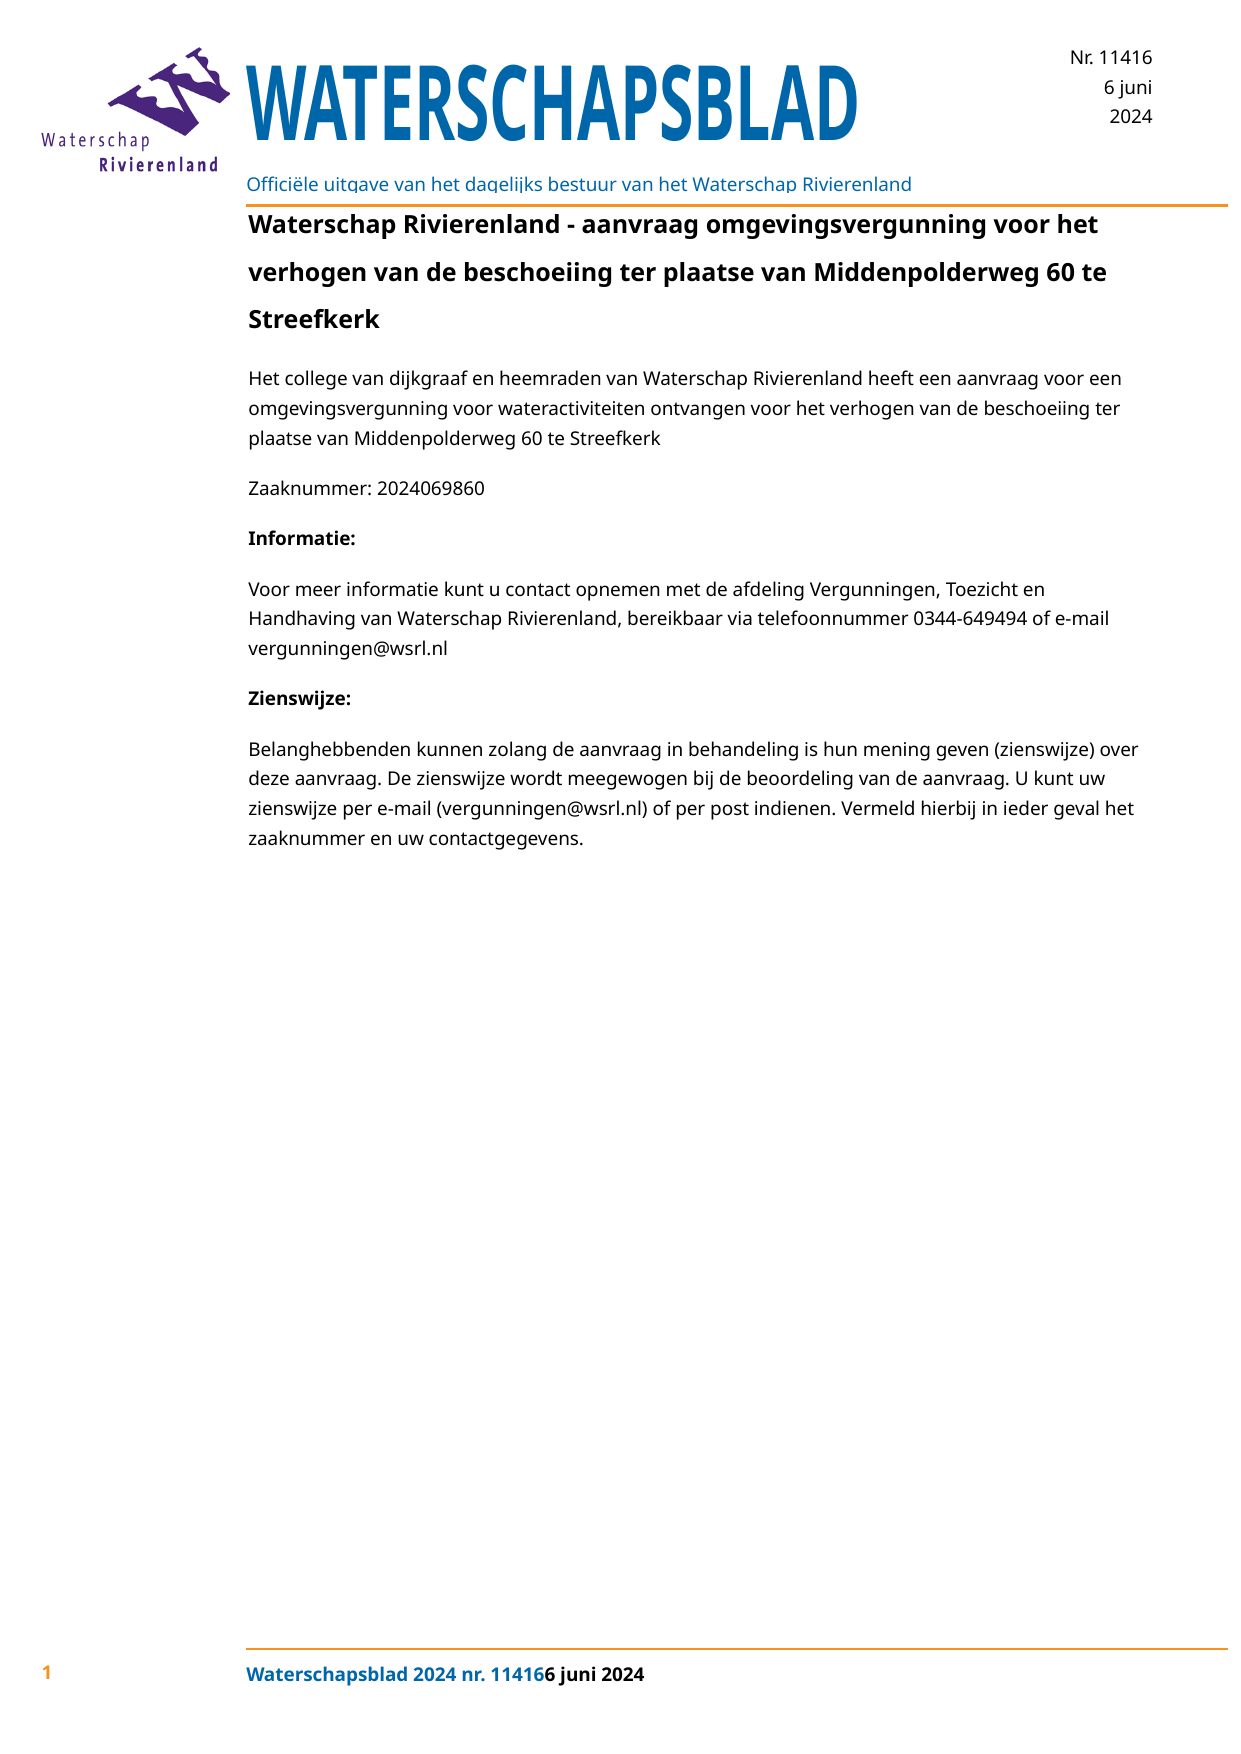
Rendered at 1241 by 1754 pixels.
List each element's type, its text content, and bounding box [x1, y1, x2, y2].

text Zaaknummer: 2024069860 [248, 475, 1152, 501]
text Belanghebbenden kunnen zolang de aanvraag in behandeling is hun mening geven (zienswijze) over deze aanvraag. De zienswijze wordt meegewogen bij de beoordeling van de aanvraag. U kunt uw zienswijze per e-mail (vergunningen@wsrl.nl) of per post indienen. Vermeld hierbij in ieder geval het zaaknummer en uw contactgegevens. [248, 736, 1152, 850]
picture [41, 47, 231, 172]
text Waterschap Rivierenland - aanvraag omgevingsvergunning voor het verhogen van de beschoeiing ter plaatse van Middenpolderweg 60 te Streefkerk [248, 207, 1152, 336]
text Voor meer informatie kunt u contact opnemen met de afdeling Vergunningen, Toezicht en Handhaving van Waterschap Rivierenland, bereikbaar via telefoonnummer 0344-649494 of e-mail vergunningen@wsrl.nl [248, 576, 1152, 661]
text Informatie: [248, 526, 1152, 551]
text Het college van dijkgraaf en heemraden van Waterschap Rivierenland heeft een aanvraag voor een omgevingsvergunning voor wateractiviteiten ontvangen voor het verhogen van de beschoeiing ter plaatse van Middenpolderweg 60 te Streefkerk [248, 366, 1152, 450]
text Zienswijze: [248, 686, 1152, 711]
